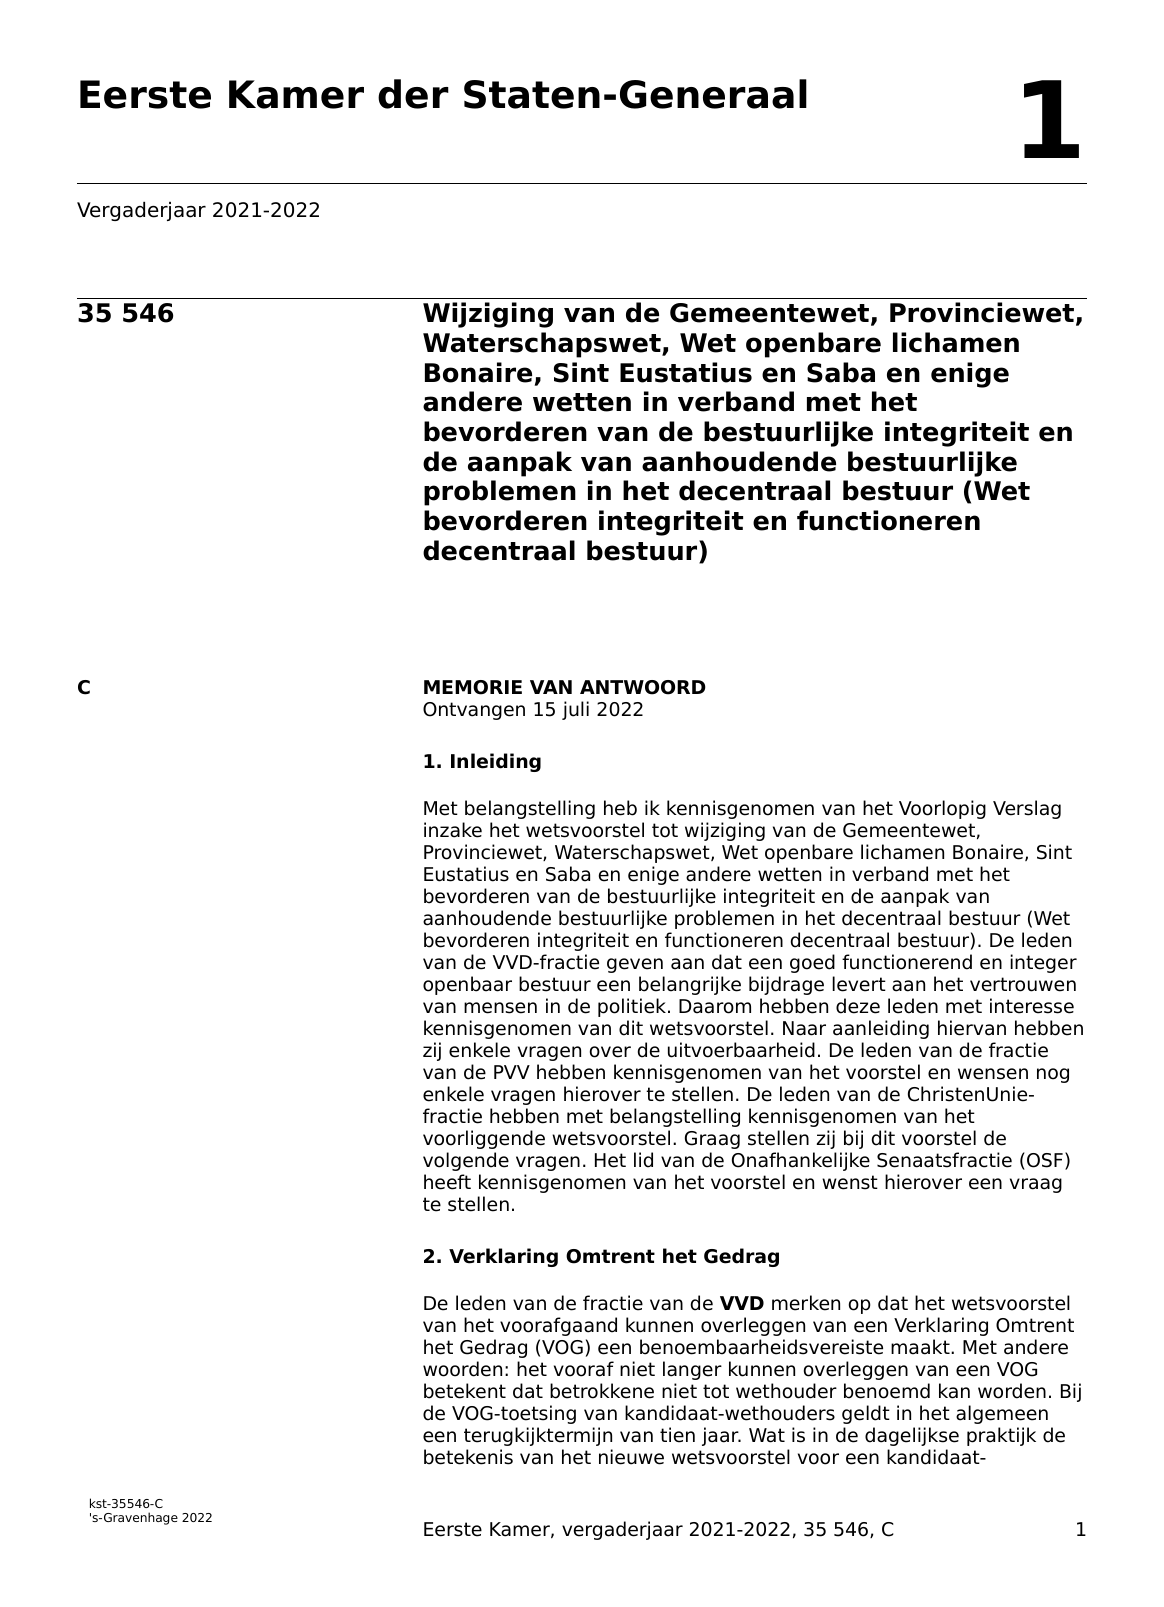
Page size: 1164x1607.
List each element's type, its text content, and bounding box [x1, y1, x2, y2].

subtitle 1. Inleiding [422, 751, 1087, 773]
text Ontvangen 15 juli 2022 [422, 699, 1087, 721]
text Met belangstelling heb ik kennisgenomen van het Voorlopig Verslag inzake het wetsvoorstel tot wijziging van de Gemeentewet, Provinciewet, Waterschapswet, Wet openbare lichamen Bonaire, Sint Eustatius en Saba en enige andere wetten in verband met het bevorderen van de bestuurlijke integriteit en de aanpak van aanhoudende bestuurlijke problemen in het decentraal bestuur (Wet bevorderen integriteit en functioneren decentraal bestuur). De leden van de VVD-fractie geven aan dat een goed functionerend en integer openbaar bestuur een belangrijke bijdrage levert aan het vertrouwen van mensen in de politiek. Daarom hebben deze leden met interesse kennisgenomen van dit wetsvoorstel. Naar aanleiding hiervan hebben zij enkele vragen over de uitvoerbaarheid. De leden van de fractie van de PVV hebben kennisgenomen van het voorstel en wensen nog enkele vragen hierover te stellen. De leden van de ChristenUnie-fractie hebben met belangstelling kennisgenomen van het voorliggende wetsvoorstel. Graag stellen zij bij dit voorstel de volgende vragen. Het lid van de Onafhankelijke Senaatsfractie (OSF) heeft kennisgenomen van het voorstel en wenst hierover een vraag te stellen. [422, 798, 1087, 1216]
subtitle C MEMORIE VAN ANTWOORD [77, 677, 1087, 699]
text 's-Gravenhage 2022 [88, 1511, 323, 1525]
table_cell Vergaderjaar 2021-2022 [77, 184, 1087, 298]
text kst-35546-C [88, 1497, 323, 1511]
table_header 1 [886, 59, 1087, 183]
subtitle 35 546 Wijziging van de Gemeentewet, Provinciewet, Waterschapswet, Wet openbare lichamen Bonaire, Sint Eustatius en Saba en enige andere wetten in verband met het bevorderen van de bestuurlijke integriteit en de aanpak van aanhoudende bestuurlijke problemen in het decentraal bestuur (Wet bevorderen integriteit en functioneren decentraal bestuur) [77, 299, 1087, 566]
table_header Eerste Kamer der Staten-Generaal [77, 59, 886, 183]
subtitle 2. Verklaring Omtrent het Gedrag [422, 1246, 1087, 1268]
text De leden van de fractie van de VVD merken op dat het wetsvoorstel van het voorafgaand kunnen overleggen van een Verklaring Omtrent het Gedrag (VOG) een benoembaarheidsvereiste maakt. Met andere woorden: het vooraf niet langer kunnen overleggen van een VOG betekent dat betrokkene niet tot wethouder benoemd kan worden. Bij de VOG-toetsing van kandidaat-wethouders geldt in het algemeen een terugkijktermijn van tien jaar. Wat is in de dagelijkse praktijk de betekenis van het nieuwe wetsvoorstel voor een kandidaat- [422, 1293, 1087, 1468]
